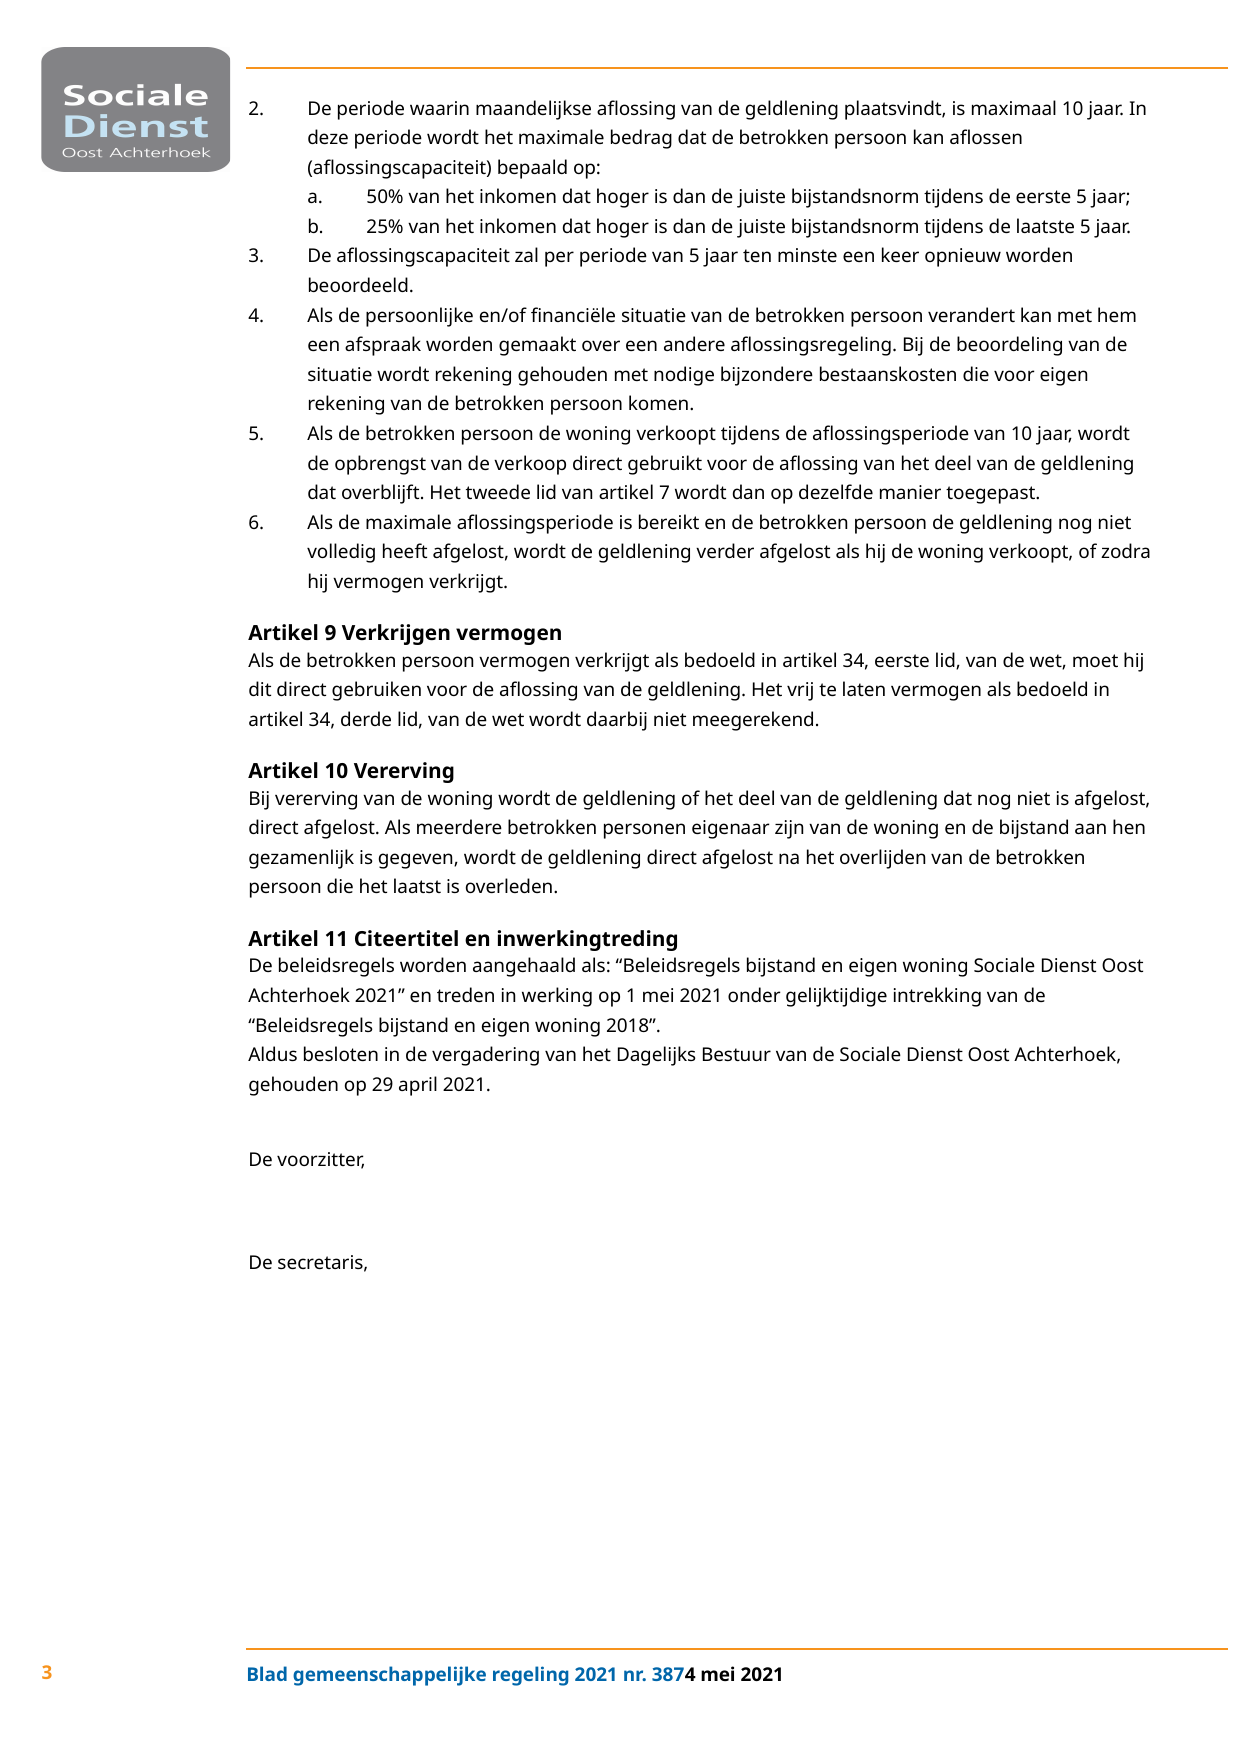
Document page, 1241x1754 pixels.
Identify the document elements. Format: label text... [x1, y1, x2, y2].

text Bij vererving van de woning wordt de geldlening of het deel van de geldlening dat nog niet is afgelost, direct afgelost. Als meerdere betrokken personen eigenaar zijn van de woning en de bijstand aan hen gezamenlijk is gegeven, wordt de geldlening direct afgelost na het overlijden van de betrokken persoon die het laatst is overleden. [248, 785, 1152, 899]
text De voorzitter, [248, 1146, 1152, 1172]
text De secretaris, [248, 1249, 1152, 1275]
list 50% van het inkomen dat hoger is dan de juiste bijstandsnorm tijdens de eerste 5 jaar; [307, 183, 1152, 209]
list De aflossingscapaciteit zal per periode van 5 jaar ten minste een keer opnieuw worden beoordeeld. [248, 243, 1152, 298]
list Als de maximale aflossingsperiode is bereikt en de betrokken persoon de geldlening nog niet volledig heeft afgelost, wordt de geldlening verder afgelost als hij de woning verkoopt, of zodra hij vermogen verkrijgt. [248, 509, 1152, 594]
text Als de betrokken persoon vermogen verkrijgt als bedoeld in artikel 34, eerste lid, van de wet, moet hij dit direct gebruiken voor de aflossing van de geldlening. Het vrij te laten vermogen als bedoeld in artikel 34, derde lid, van de wet wordt daarbij niet meegerekend. [248, 647, 1152, 732]
text Artikel 10 Vererving [248, 757, 1152, 785]
picture [41, 47, 231, 172]
list De periode waarin maandelijkse aflossing van de geldlening plaatsvindt, is maximaal 10 jaar. In deze periode wordt het maximale bedrag dat de betrokken persoon kan aflossen (aflossingscapaciteit) bepaald op: [248, 95, 1152, 180]
list 25% van het inkomen dat hoger is dan de juiste bijstandsnorm tijdens de laatste 5 jaar. [307, 213, 1152, 239]
text Aldus besloten in de vergadering van het Dagelijks Bestuur van de Sociale Dienst Oost Achterhoek, gehouden op 29 april 2021. [248, 1041, 1152, 1097]
text De beleidsregels worden aangehaald als: “Beleidsregels bijstand en eigen woning Sociale Dienst Oost Achterhoek 2021” en treden in werking op 1 mei 2021 onder gelijktijdige intrekking van de “Beleidsregels bijstand en eigen woning 2018”. [248, 953, 1152, 1037]
text Artikel 9 Verkrijgen vermogen [248, 618, 1152, 647]
text Artikel 11 Citeertitel en inwerkingtreding [248, 924, 1152, 953]
list Als de betrokken persoon de woning verkoopt tijdens de aflossingsperiode van 10 jaar, wordt de opbrengst van de verkoop direct gebruikt voor de aflossing van het deel van de geldlening dat overblijft. Het tweede lid van artikel 7 wordt dan op dezelfde manier toegepast. [248, 420, 1152, 505]
list Als de persoonlijke en/of financiële situatie van de betrokken persoon verandert kan met hem een afspraak worden gemaakt over een andere aflossingsregeling. Bij de beoordeling van de situatie wordt rekening gehouden met nodige bijzondere bestaanskosten die voor eigen rekening van de betrokken persoon komen. [248, 302, 1152, 416]
